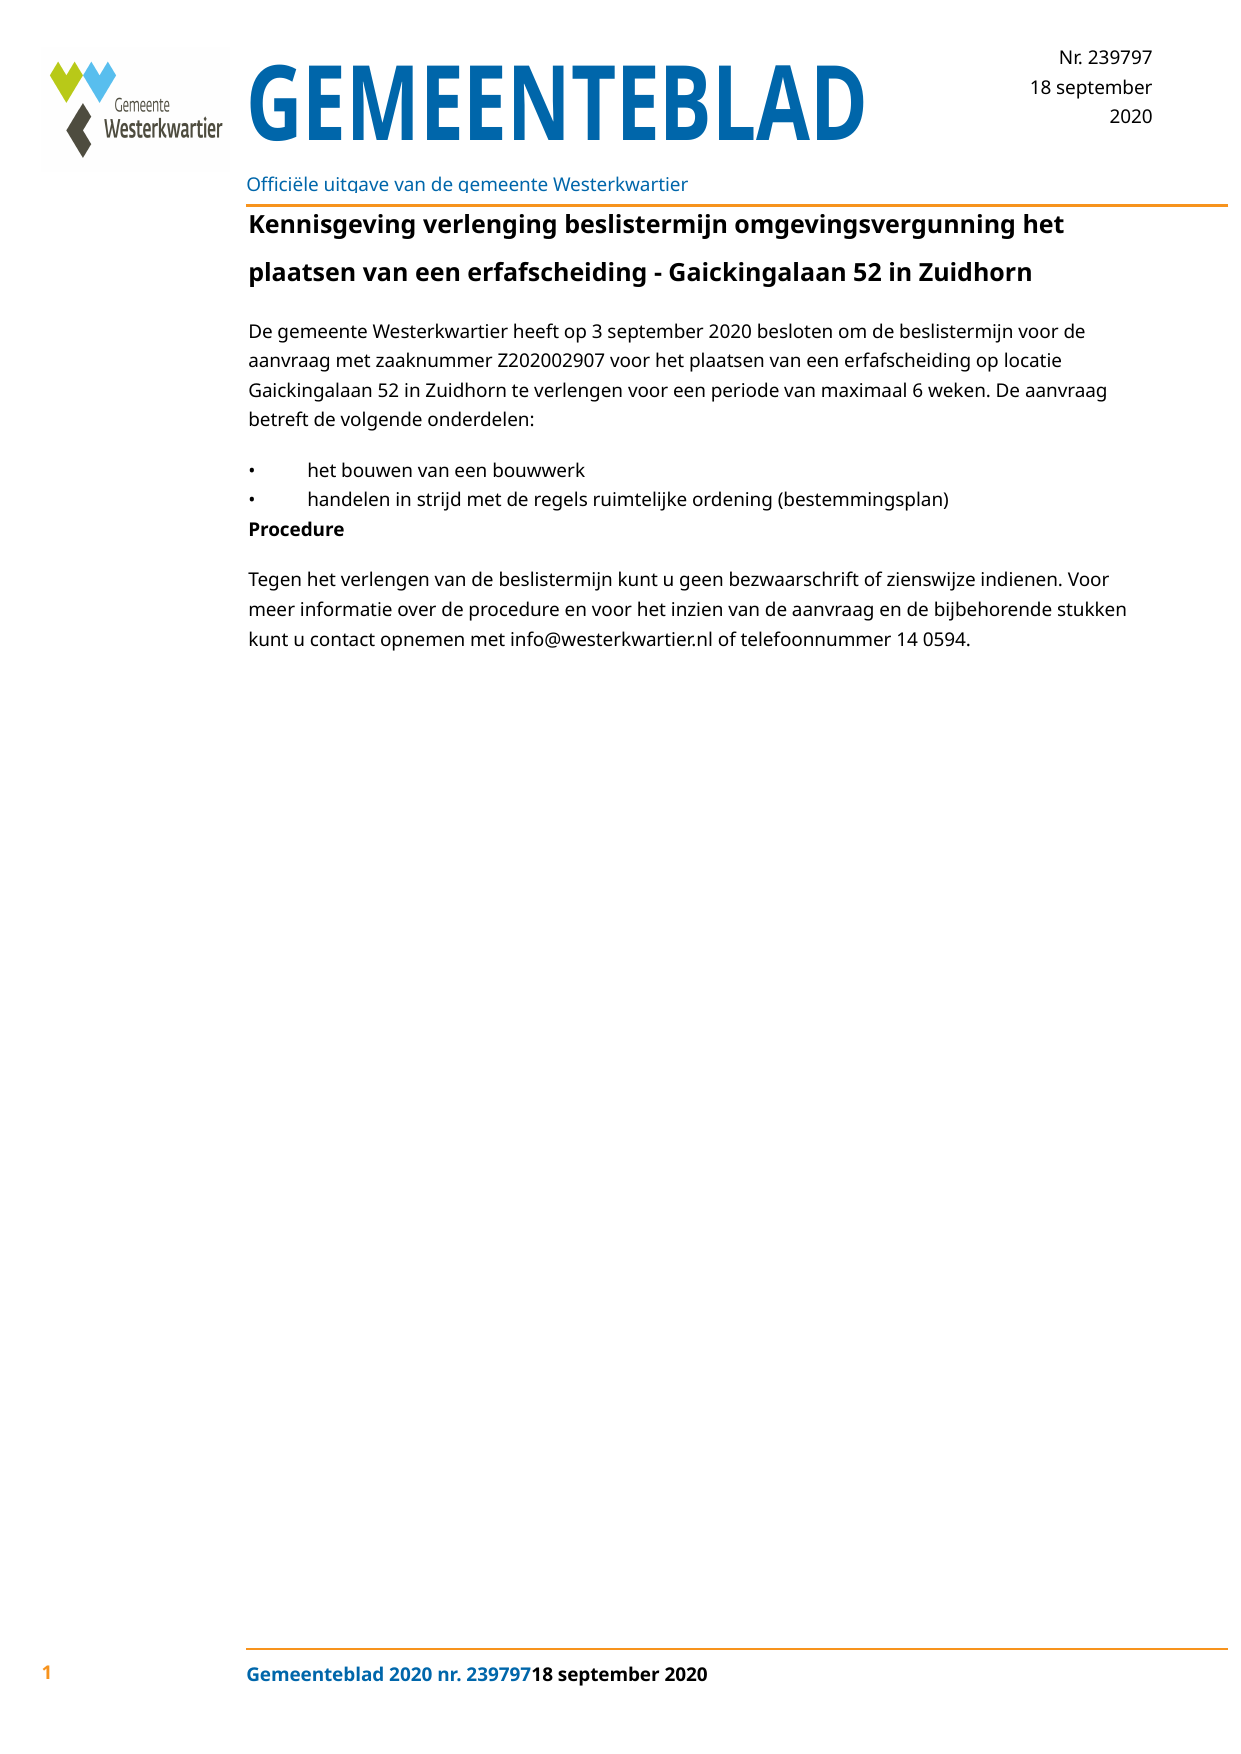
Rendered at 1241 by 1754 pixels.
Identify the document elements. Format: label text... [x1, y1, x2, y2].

text Kennisgeving verlenging beslistermijn omgevingsvergunning het plaatsen van een erfafscheiding - Gaickingalaan 52 in Zuidhorn [248, 207, 1152, 288]
picture [41, 47, 231, 172]
list handelen in strijd met de regels ruimtelijke ordening (bestemmingsplan) [248, 487, 1152, 512]
text Procedure [248, 516, 1152, 542]
list het bouwen van een bouwwerk [248, 457, 1152, 483]
text Tegen het verlengen van de beslistermijn kunt u geen bezwaarschrift of zienswijze indienen. Voor meer informatie over de procedure en voor het inzien van de aanvraag en de bijbehorende stukken kunt u contact opnemen met info@westerkwartier.nl of telefoonnummer 14 0594. [248, 567, 1152, 652]
text De gemeente Westerkwartier heeft op 3 september 2020 besloten om de beslistermijn voor de aanvraag met zaaknummer Z202002907 voor het plaatsen van een erfafscheiding op locatie Gaickingalaan 52 in Zuidhorn te verlengen voor een periode van maximaal 6 weken. De aanvraag betreft de volgende onderdelen: [248, 318, 1152, 432]
